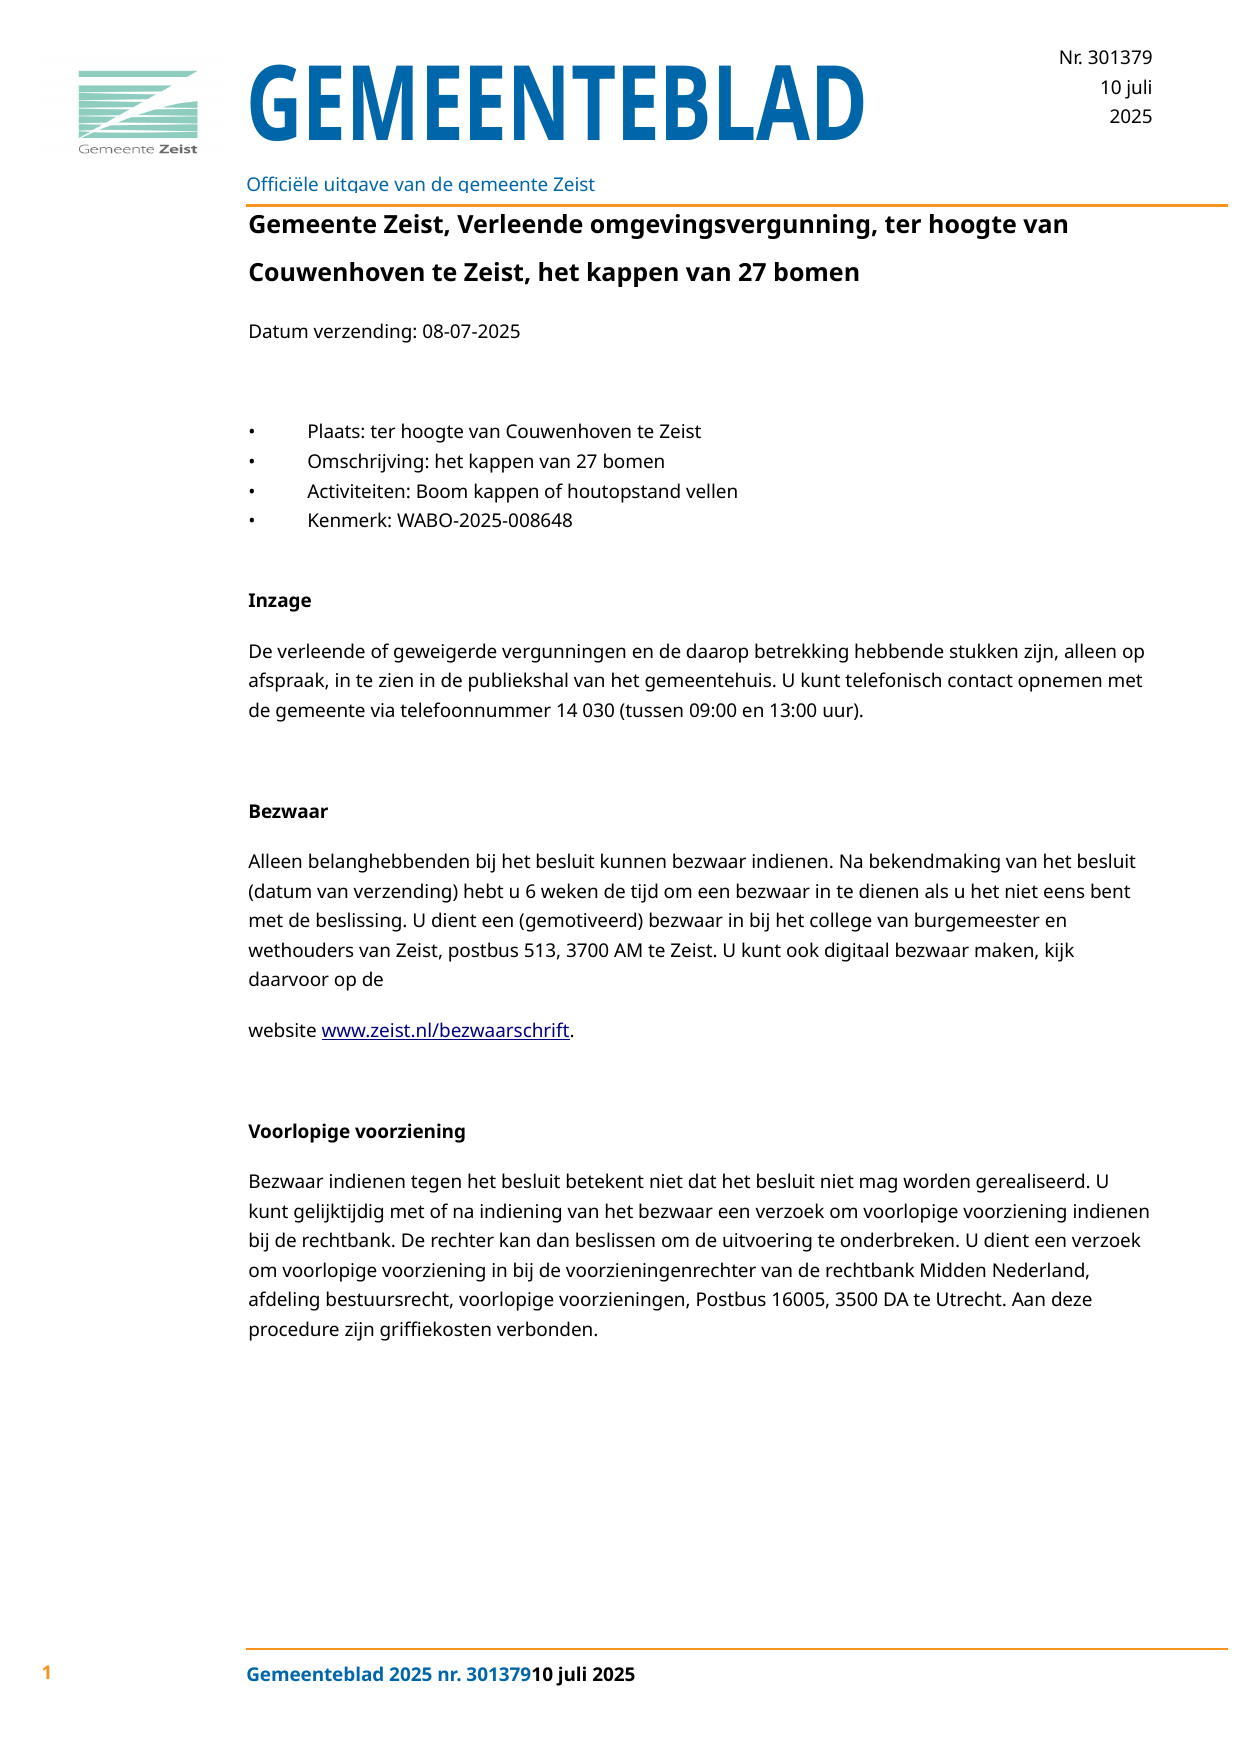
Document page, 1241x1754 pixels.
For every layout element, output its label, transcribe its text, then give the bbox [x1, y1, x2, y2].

text Datum verzending: 08-07-2025 [248, 318, 1152, 344]
list Kenmerk: WABO-2025-008648 [248, 507, 1152, 533]
text De verleende of geweigerde vergunningen en de daarop betrekking hebbende stukken zijn, alleen op afspraak, in te zien in de publiekshal van het gemeentehuis. U kunt telefonisch contact opnemen met de gemeente via telefoonnummer 14 030 (tussen 09:00 en 13:00 uur). [248, 638, 1152, 723]
text Bezwaar [248, 798, 1152, 824]
list Omschrijving: het kappen van 27 bomen [248, 448, 1152, 474]
list Plaats: ter hoogte van Couwenhoven te Zeist [248, 419, 1152, 444]
picture [41, 47, 231, 172]
text Voorlopige voorziening [248, 1118, 1152, 1144]
list Activiteiten: Boom kappen of houtopstand vellen [248, 478, 1152, 504]
text Alleen belanghebbenden bij het besluit kunnen bezwaar indienen. Na bekendmaking van het besluit (datum van verzending) hebt u 6 weken de tijd om een bezwaar in te dienen als u het niet eens bent met de beslissing. U dient een (gemotiveerd) bezwaar in bij het college van burgemeester en wethouders van Zeist, postbus 513, 3700 AM te Zeist. U kunt ook digitaal bezwaar maken, kijk daarvoor op de [248, 848, 1152, 992]
text Gemeente Zeist, Verleende omgevingsvergunning, ter hoogte van Couwenhoven te Zeist, het kappen van 27 bomen [248, 207, 1152, 288]
text Inzage [248, 587, 1152, 613]
text Bezwaar indienen tegen het besluit betekent niet dat het besluit niet mag worden gerealiseerd. U kunt gelijktijdig met of na indiening van het bezwaar een verzoek om voorlopige voorziening indienen bij de rechtbank. De rechter kan dan beslissen om de uitvoering te onderbreken. U dient een verzoek om voorlopige voorziening in bij de voorzieningenrechter van de rechtbank Midden Nederland, afdeling bestuursrecht, voorlopige voorzieningen, Postbus 16005, 3500 DA te Utrecht. Aan deze procedure zijn griffiekosten verbonden. [248, 1168, 1152, 1342]
text website www.zeist.nl/bezwaarschrift. [248, 1017, 1152, 1043]
